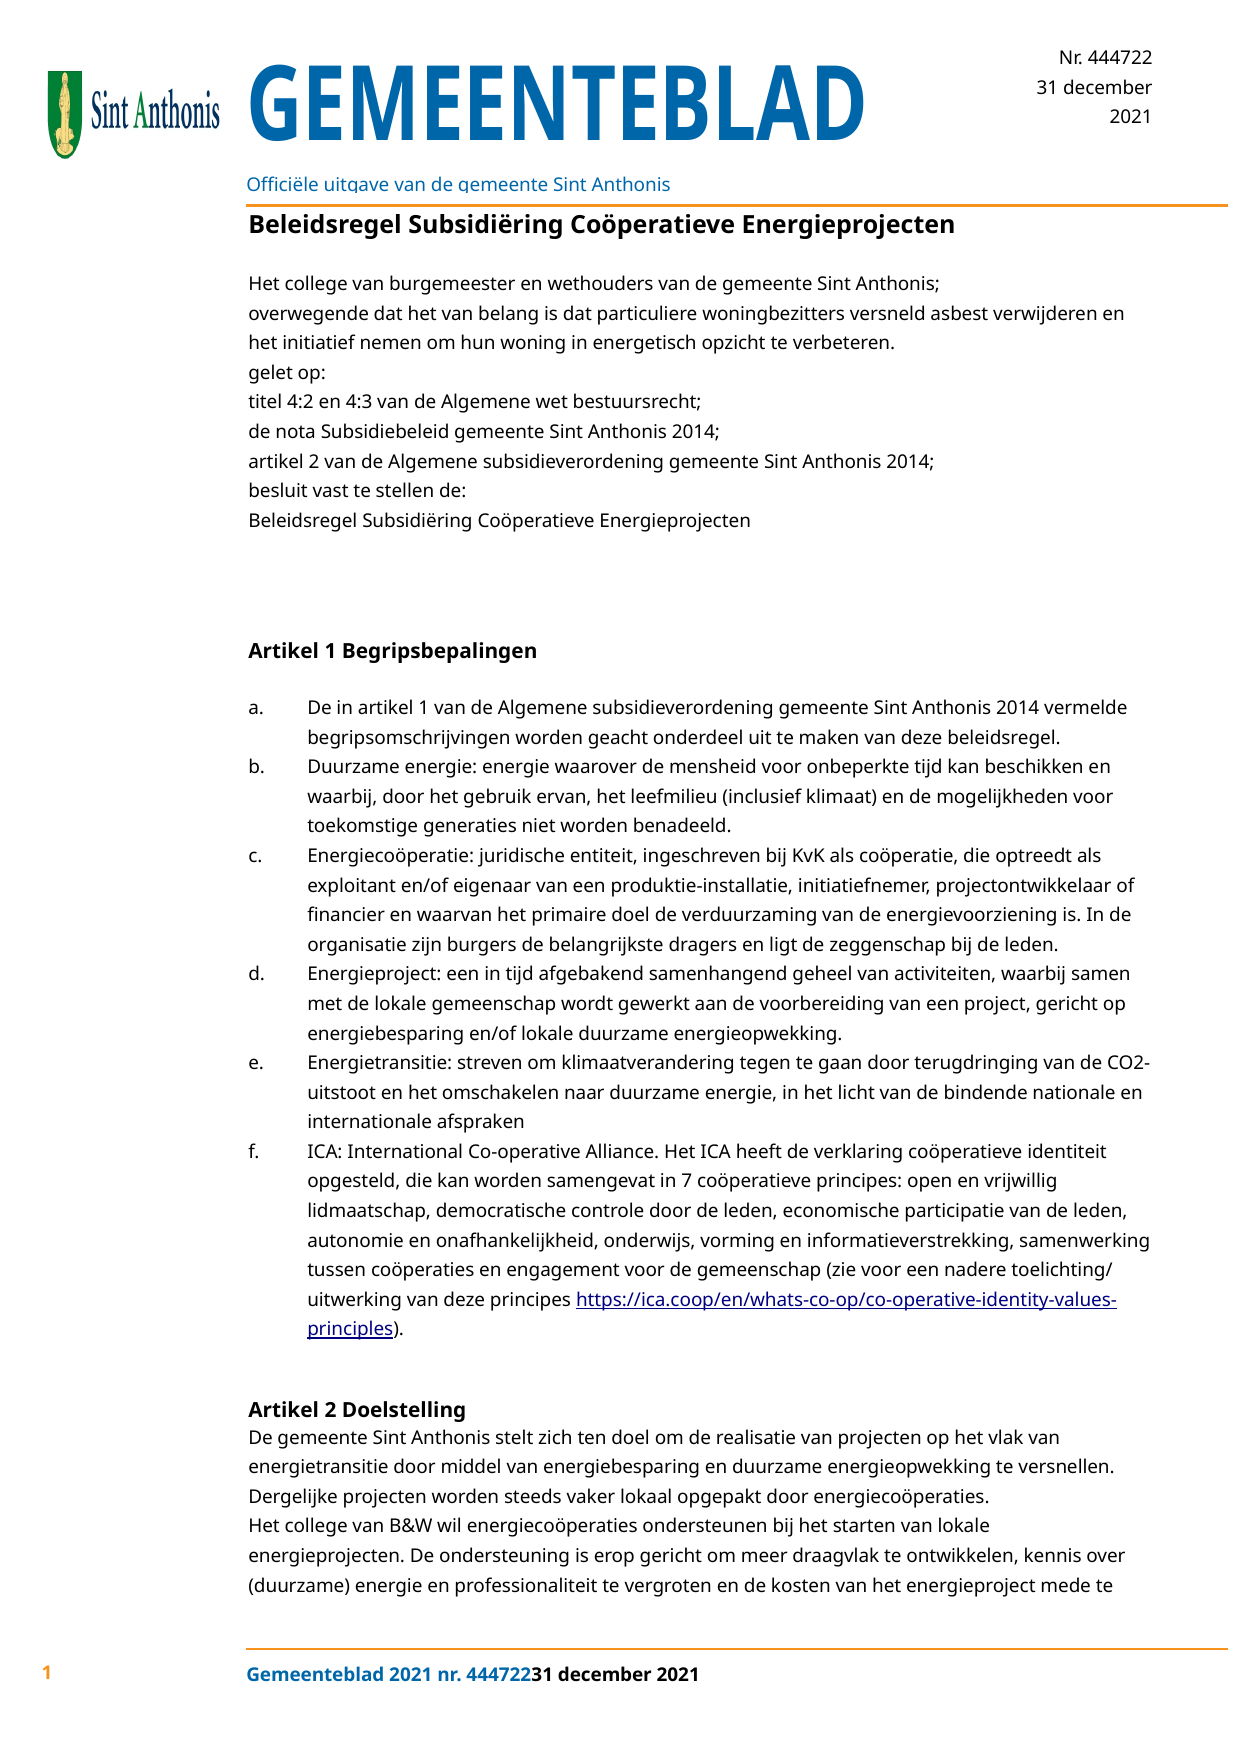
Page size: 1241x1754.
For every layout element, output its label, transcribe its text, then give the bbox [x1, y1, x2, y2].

text gelet op: [248, 359, 1152, 385]
list Duurzame energie: energie waarover de mensheid voor onbeperkte tijd kan beschikken en waarbij, door het gebruik ervan, het leefmilieu (inclusief klimaat) en de mogelijkheden voor toekomstige generaties niet worden benadeeld. [248, 753, 1152, 838]
text Artikel 2 Doelstelling [248, 1396, 1152, 1424]
list Energietransitie: streven om klimaatverandering tegen te gaan door terugdringing van de CO2-uitstoot en het omschakelen naar duurzame energie, in het licht van de bindende nationale en internationale afspraken [248, 1049, 1152, 1134]
text Het college van B&W wil energiecoöperaties ondersteunen bij het starten van lokale energieprojecten. De ondersteuning is erop gericht om meer draagvlak te ontwikkelen, kennis over (duurzame) energie en professionaliteit te vergroten en de kosten van het energieproject mede te [248, 1513, 1152, 1598]
text Artikel 1 Begripsbepalingen [248, 636, 1152, 665]
list De in artikel 1 van de Algemene subsidieverordening gemeente Sint Anthonis 2014 vermelde begripsomschrijvingen worden geacht onderdeel uit te maken van deze beleidsregel. [248, 694, 1152, 749]
text titel 4:2 en 4:3 van de Algemene wet bestuursrecht; [248, 389, 1152, 414]
text overwegende dat het van belang is dat particuliere woningbezitters versneld asbest verwijderen en het initiatief nemen om hun woning in energetisch opzicht te verbeteren. [248, 300, 1152, 355]
text artikel 2 van de Algemene subsidieverordening gemeente Sint Anthonis 2014; [248, 448, 1152, 473]
picture [41, 47, 231, 172]
text Beleidsregel Subsidiëring Coöperatieve Energieprojecten [248, 207, 1152, 241]
list Energieproject: een in tijd afgebakend samenhangend geheel van activiteiten, waarbij samen met de lokale gemeenschap wordt gewerkt aan de voorbereiding van een project, gericht op energiebesparing en/of lokale duurzame energieopwekking. [248, 961, 1152, 1045]
text Het college van burgemeester en wethouders van de gemeente Sint Anthonis; [248, 270, 1152, 296]
text De gemeente Sint Anthonis stelt zich ten doel om de realisatie van projecten op het vlak van energietransitie door middel van energiebesparing en duurzame energieopwekking te versnellen. Dergelijke projecten worden steeds vaker lokaal opgepakt door energiecoöperaties. [248, 1424, 1152, 1509]
text besluit vast te stellen de: [248, 477, 1152, 503]
text Beleidsregel Subsidiëring Coöperatieve Energieprojecten [248, 507, 1152, 533]
list Energiecoöperatie: juridische entiteit, ingeschreven bij KvK als coöperatie, die optreedt als exploitant en/of eigenaar van een produktie-installatie, initiatiefnemer, projectontwikkelaar of financier en waarvan het primaire doel de verduurzaming van de energievoorziening is. In de organisatie zijn burgers de belangrijkste dragers en ligt de zeggenschap bij de leden. [248, 842, 1152, 957]
list ICA: International Co-operative Alliance. Het ICA heeft de verklaring coöperatieve identiteit opgesteld, die kan worden samengevat in 7 coöperatieve principes: open en vrijwillig lidmaatschap, democratische controle door de leden, economische participatie van de leden, autonomie en onafhankelijkheid, onderwijs, vorming en informatieverstrekking, samenwerking tussen coöperaties en engagement voor de gemeenschap (zie voor een nadere toelichting/ uitwerking van deze principes https://ica.coop/en/whats-co-op/co-operative-identity-values-principles). [248, 1138, 1152, 1341]
text de nota Subsidiebeleid gemeente Sint Anthonis 2014; [248, 418, 1152, 444]
